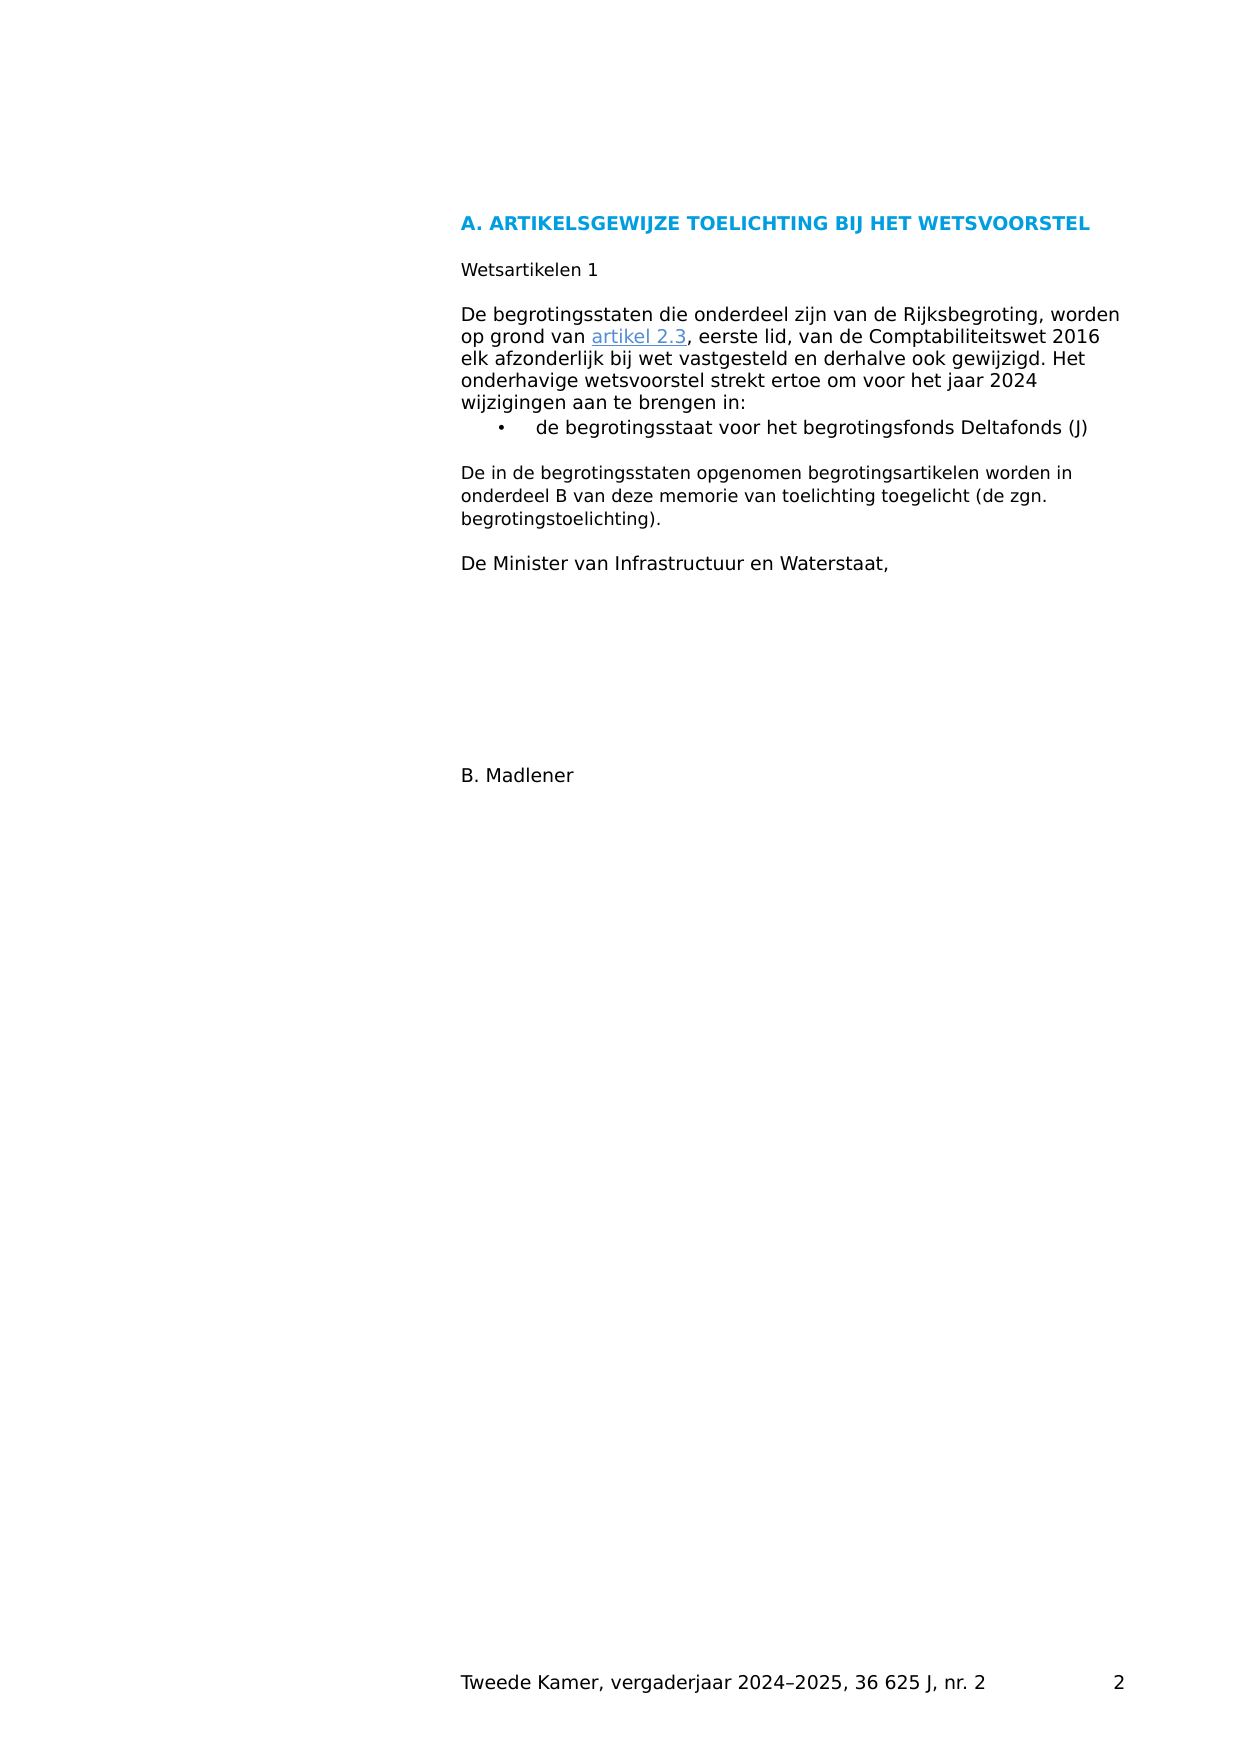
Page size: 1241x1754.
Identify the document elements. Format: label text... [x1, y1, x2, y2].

list de begrotingsstaat voor het begrotingsfonds Deltafonds (J) [498, 414, 1125, 439]
title A. ARTIKELSGEWIJZE TOELICHTING BIJ HET WETSVOORSTEL [461, 213, 1125, 235]
text Wetsartikelen 1 [461, 258, 1125, 281]
text De in de begrotingsstaten opgenomen begrotingsartikelen worden in onderdeel B van deze memorie van toelichting toegelicht (de zgn. begrotingstoelichting). [461, 461, 1125, 530]
text De Minister van Infrastructuur en Waterstaat, [461, 553, 1125, 575]
text B. Madlener [461, 765, 1125, 787]
text De begrotingsstaten die onderdeel zijn van de Rijksbegroting, worden op grond van artikel 2.3, eerste lid, van de Comptabiliteitswet 2016 elk afzonderlijk bij wet vastgesteld en derhalve ook gewijzigd. Het onderhavige wetsvoorstel strekt ertoe om voor het jaar 2024 wijzigingen aan te brengen in: [461, 304, 1125, 414]
